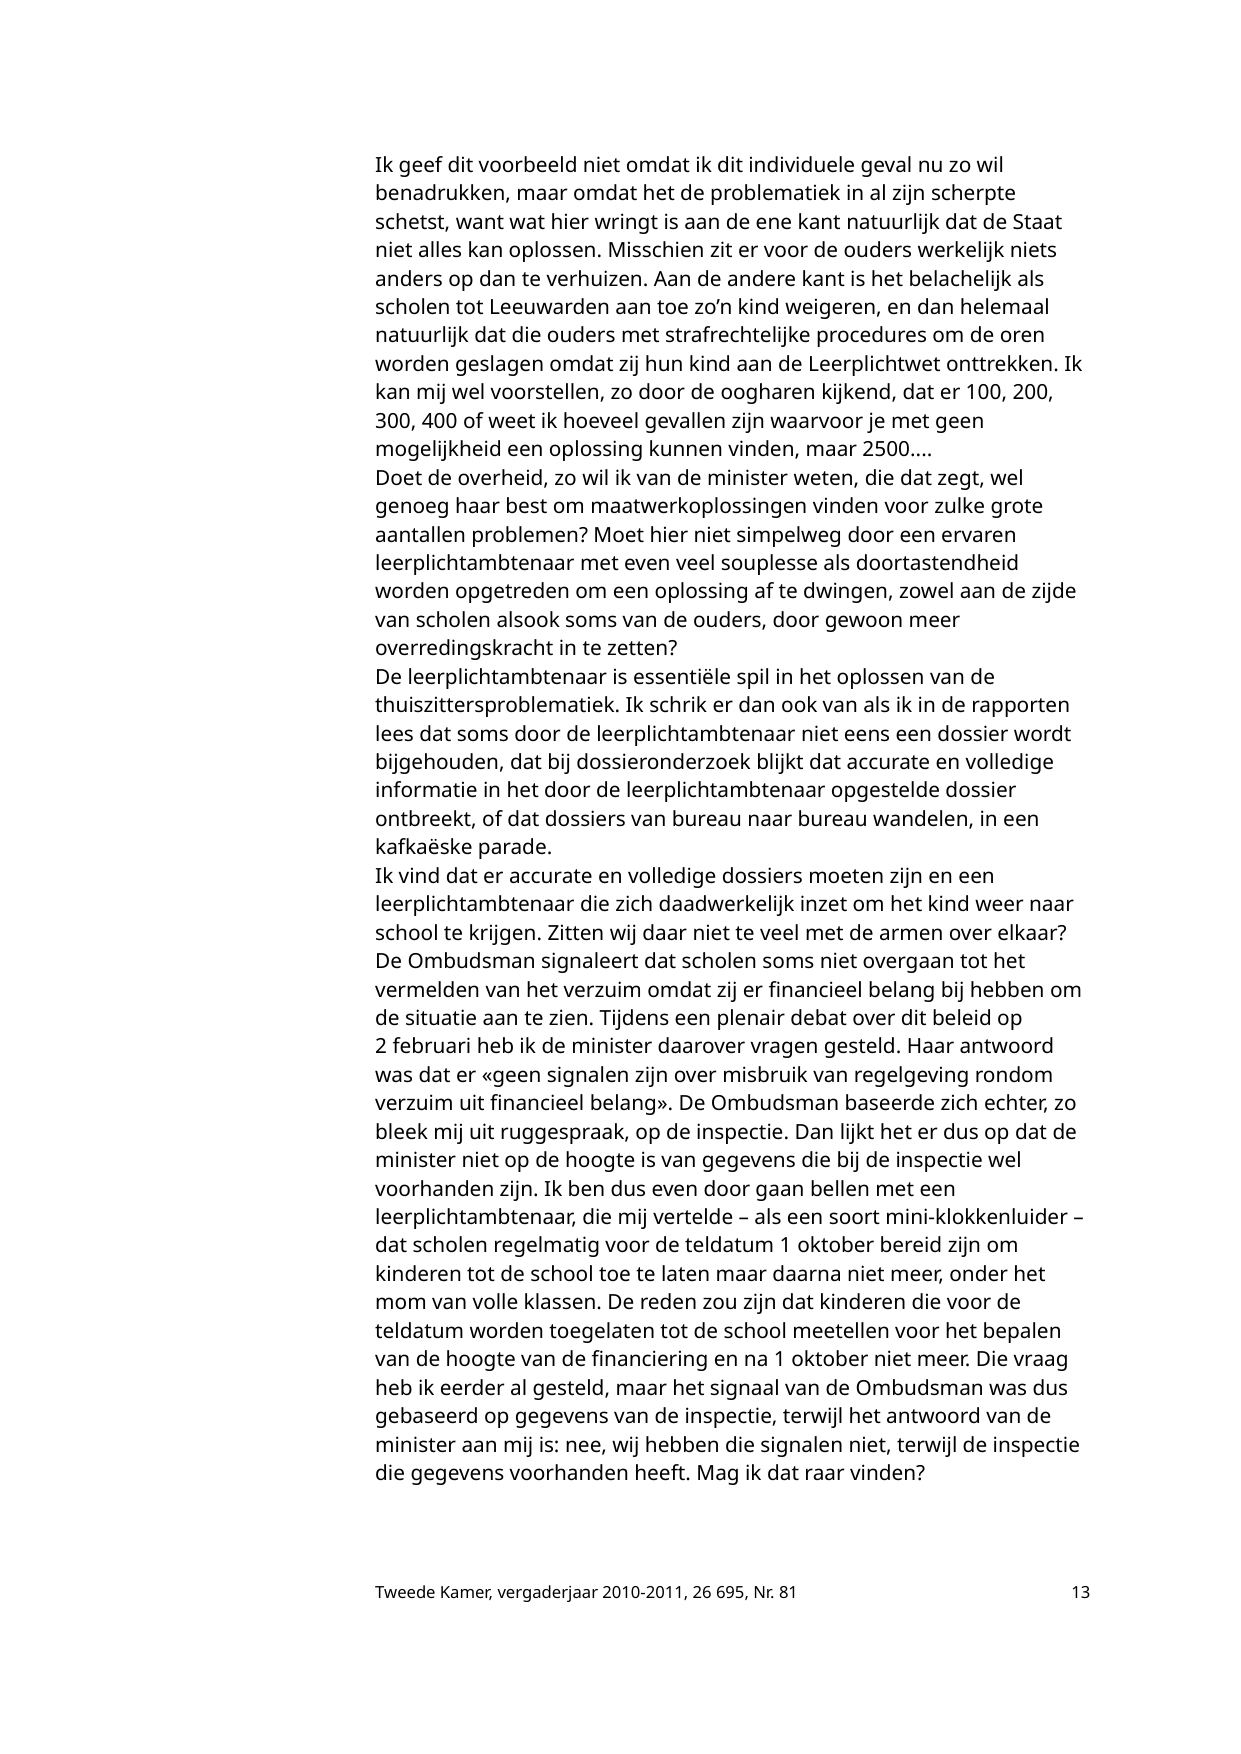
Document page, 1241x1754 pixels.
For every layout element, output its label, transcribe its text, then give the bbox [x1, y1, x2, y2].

text De leerplichtambtenaar is essentiële spil in het oplossen van de thuiszittersproblematiek. Ik schrik er dan ook van als ik in de rapporten lees dat soms door de leerplichtambtenaar niet eens een dossier wordt bijgehouden, dat bij dossieronderzoek blijkt dat accurate en volledige informatie in het door de leerplichtambtenaar opgestelde dossier ontbreekt, of dat dossiers van bureau naar bureau wandelen, in een kafkaëske parade. [375, 662, 1090, 861]
text Ik vind dat er accurate en volledige dossiers moeten zijn en een leerplichtambtenaar die zich daadwerkelijk inzet om het kind weer naar school te krijgen. Zitten wij daar niet te veel met de armen over elkaar? [375, 861, 1090, 946]
text Ik geef dit voorbeeld niet omdat ik dit individuele geval nu zo wil benadrukken, maar omdat het de problematiek in al zijn scherpte schetst, want wat hier wringt is aan de ene kant natuurlijk dat de Staat niet alles kan oplossen. Misschien zit er voor de ouders werkelijk niets anders op dan te verhuizen. Aan de andere kant is het belachelijk als scholen tot Leeuwarden aan toe zo’n kind weigeren, en dan helemaal natuurlijk dat die ouders met strafrechtelijke procedures om de oren worden geslagen omdat zij hun kind aan de Leerplichtwet onttrekken. Ik kan mij wel voorstellen, zo door de oogharen kijkend, dat er 100, 200, 300, 400 of weet ik hoeveel gevallen zijn waarvoor je met geen mogelijkheid een oplossing kunnen vinden, maar 2500.... [375, 150, 1090, 463]
text De Ombudsman signaleert dat scholen soms niet overgaan tot het vermelden van het verzuim omdat zij er financieel belang bij hebben om de situatie aan te zien. Tijdens een plenair debat over dit beleid op 2 februari heb ik de minister daarover vragen gesteld. Haar antwoord was dat er «geen signalen zijn over misbruik van regelgeving rondom verzuim uit financieel belang». De Ombudsman baseerde zich echter, zo bleek mij uit ruggespraak, op de inspectie. Dan lijkt het er dus op dat de minister niet op de hoogte is van gegevens die bij de inspectie wel voorhanden zijn. Ik ben dus even door gaan bellen met een leerplichtambtenaar, die mij vertelde – als een soort mini-klokkenluider – dat scholen regelmatig voor de teldatum 1 oktober bereid zijn om kinderen tot de school toe te laten maar daarna niet meer, onder het mom van volle klassen. De reden zou zijn dat kinderen die voor de teldatum worden toegelaten tot de school meetellen voor het bepalen van de hoogte van de financiering en na 1 oktober niet meer. Die vraag heb ik eerder al gesteld, maar het signaal van de Ombudsman was dus gebaseerd op gegevens van de inspectie, terwijl het antwoord van de minister aan mij is: nee, wij hebben die signalen niet, terwijl de inspectie die gegevens voorhanden heeft. Mag ik dat raar vinden? [375, 946, 1090, 1487]
text Doet de overheid, zo wil ik van de minister weten, die dat zegt, wel genoeg haar best om maatwerkoplossingen vinden voor zulke grote aantallen problemen? Moet hier niet simpelweg door een ervaren leerplichtambtenaar met even veel souplesse als doortastendheid worden opgetreden om een oplossing af te dwingen, zowel aan de zijde van scholen alsook soms van de ouders, door gewoon meer overredingskracht in te zetten? [375, 463, 1090, 662]
